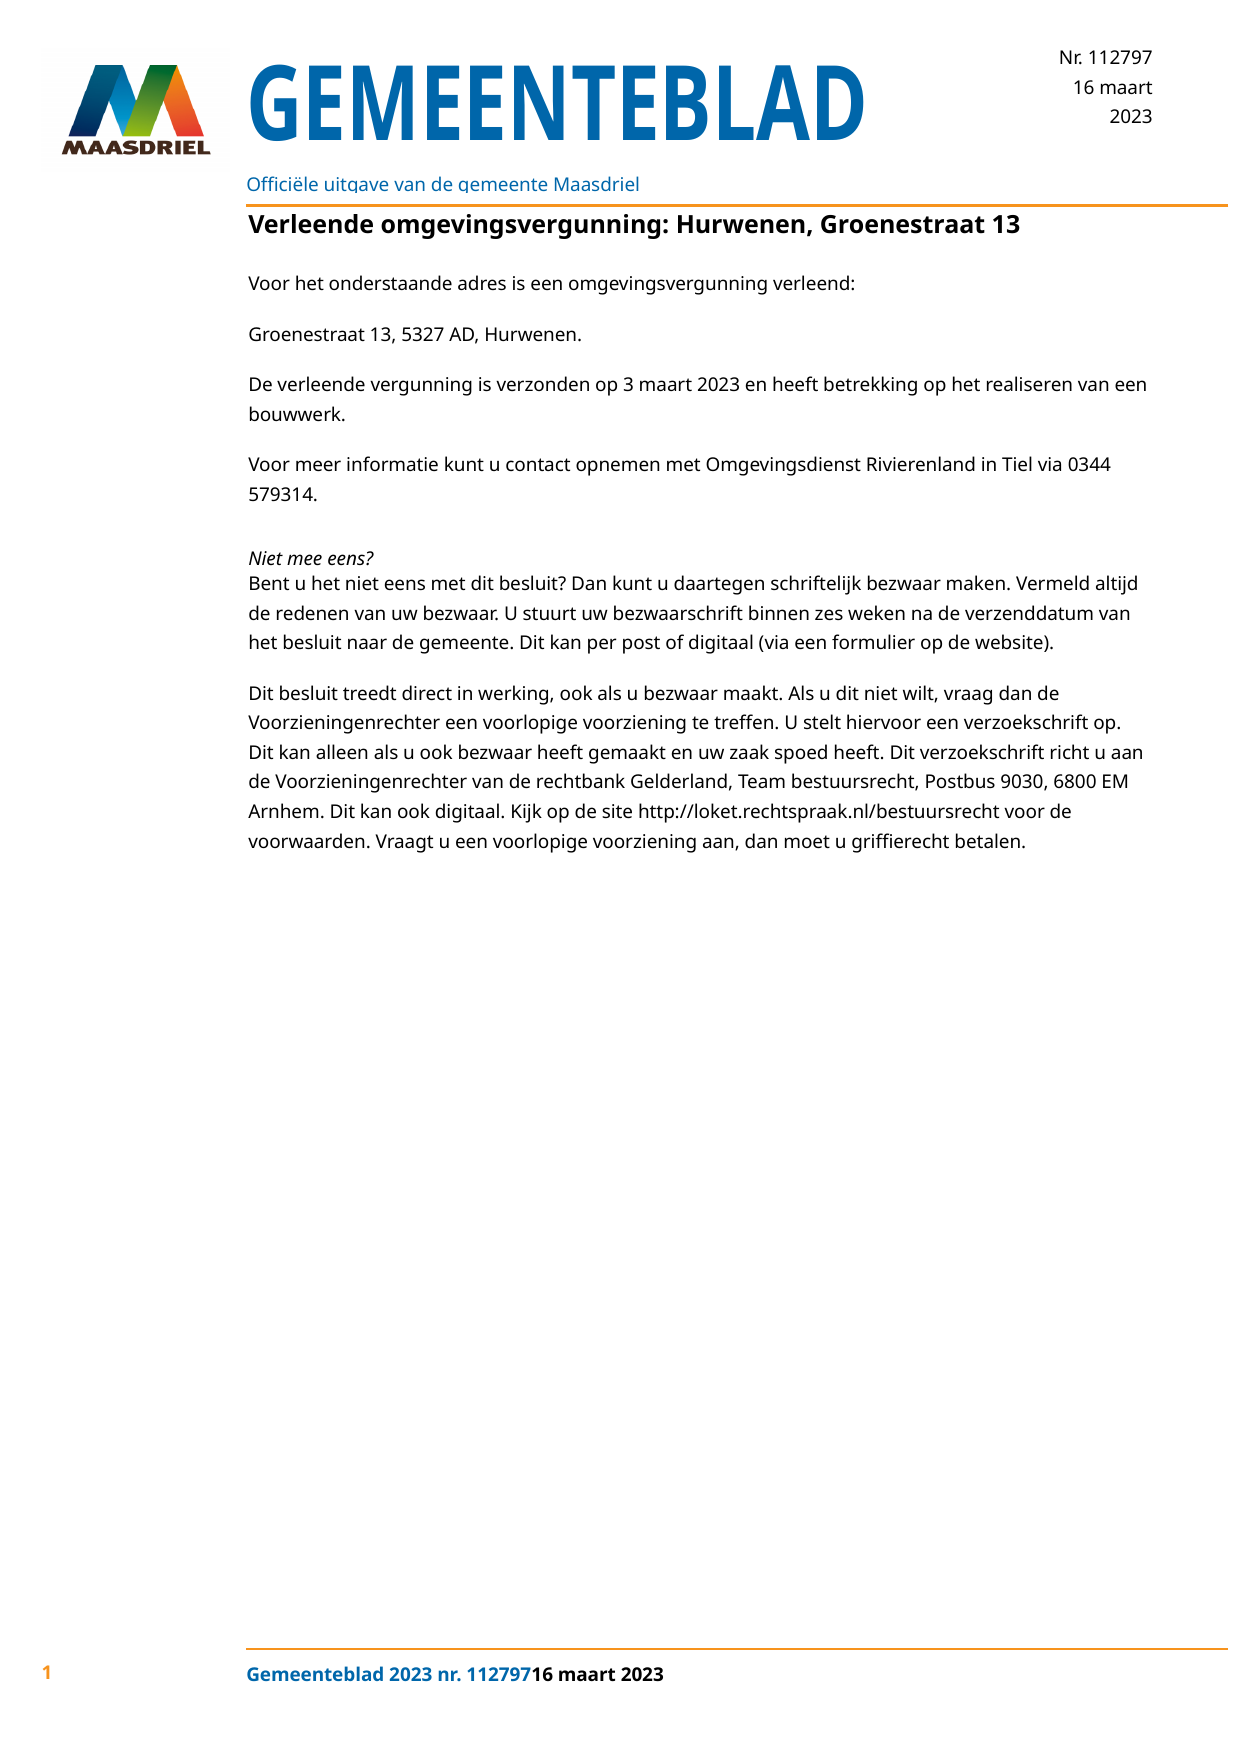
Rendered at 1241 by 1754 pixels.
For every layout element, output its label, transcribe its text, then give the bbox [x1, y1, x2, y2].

text Voor meer informatie kunt u contact opnemen met Omgevingsdienst Rivierenland in Tiel via 0344 579314. [248, 451, 1152, 506]
text Dit besluit treedt direct in werking, ook als u bezwaar maakt. Als u dit niet wilt, vraag dan de Voorzieningenrechter een voorlopige voorziening te treffen. U stelt hiervoor een verzoekschrift op. Dit kan alleen als u ook bezwaar heeft gemaakt en uw zaak spoed heeft. Dit verzoekschrift richt u aan de Voorzieningenrechter van de rechtbank Gelderland, Team bestuursrecht, Postbus 9030, 6800 EM Arnhem. Dit kan ook digitaal. Kijk op de site http://loket.rechtspraak.nl/bestuursrecht voor de voorwaarden. Vraagt u een voorlopige voorziening aan, dan moet u griffierecht betalen. [248, 680, 1152, 854]
text Verleende omgevingsvergunning: Hurwenen, Groenestraat 13 [248, 207, 1152, 241]
text Niet mee eens? [248, 545, 1152, 570]
picture [41, 47, 231, 172]
text De verleende vergunning is verzonden op 3 maart 2023 en heeft betrekking op het realiseren van een bouwwerk. [248, 371, 1152, 426]
text Groenestraat 13, 5327 AD, Hurwenen. [248, 321, 1152, 346]
text Voor het onderstaande adres is een omgevingsvergunning verleend: [248, 270, 1152, 296]
text Bent u het niet eens met dit besluit? Dan kunt u daartegen schriftelijk bezwaar maken. Vermeld altijd de redenen van uw bezwaar. U stuurt uw bezwaarschrift binnen zes weken na de verzenddatum van het besluit naar de gemeente. Dit kan per post of digitaal (via een formulier op de website). [248, 570, 1152, 655]
